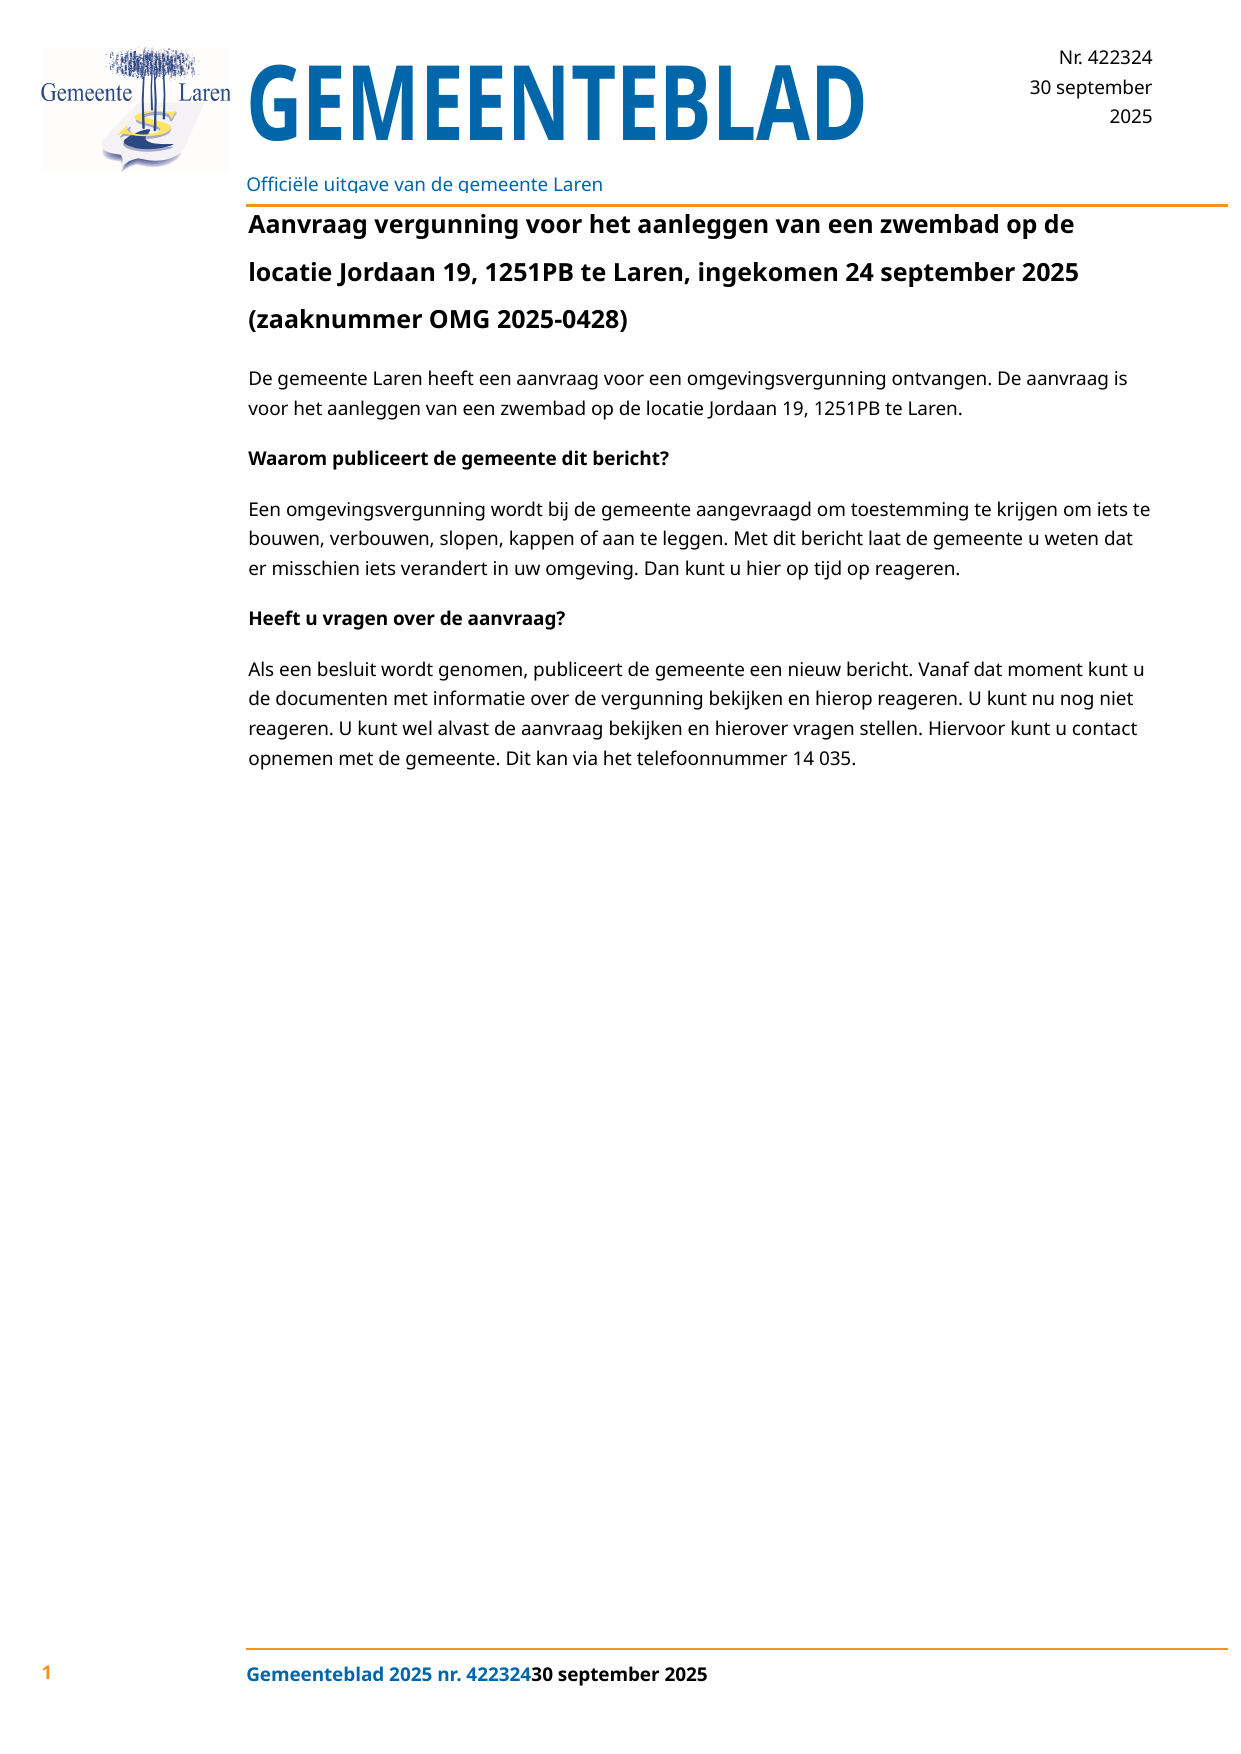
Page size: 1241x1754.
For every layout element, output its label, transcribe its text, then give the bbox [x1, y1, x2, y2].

text Een omgevingsvergunning wordt bij de gemeente aangevraagd om toestemming te krijgen om iets te bouwen, verbouwen, slopen, kappen of aan te leggen. Met dit bericht laat de gemeente u weten dat er misschien iets verandert in uw omgeving. Dan kunt u hier op tijd op reageren. [248, 496, 1152, 581]
text Waarom publiceert de gemeente dit bericht? [248, 446, 1152, 471]
text Heeft u vragen over de aanvraag? [248, 606, 1152, 631]
text De gemeente Laren heeft een aanvraag voor een omgevingsvergunning ontvangen. De aanvraag is voor het aanleggen van een zwembad op de locatie Jordaan 19, 1251PB te Laren. [248, 366, 1152, 421]
text Als een besluit wordt genomen, publiceert de gemeente een nieuw bericht. Vanaf dat moment kunt u de documenten met informatie over de vergunning bekijken en hierop reageren. U kunt nu nog niet reageren. U kunt wel alvast de aanvraag bekijken en hierover vragen stellen. Hiervoor kunt u contact opnemen met de gemeente. Dit kan via het telefoonnummer 14 035. [248, 656, 1152, 770]
text Aanvraag vergunning voor het aanleggen van een zwembad op de locatie Jordaan 19, 1251PB te Laren, ingekomen 24 september 2025 (zaaknummer OMG 2025-0428) [248, 207, 1152, 336]
picture [41, 47, 231, 172]
